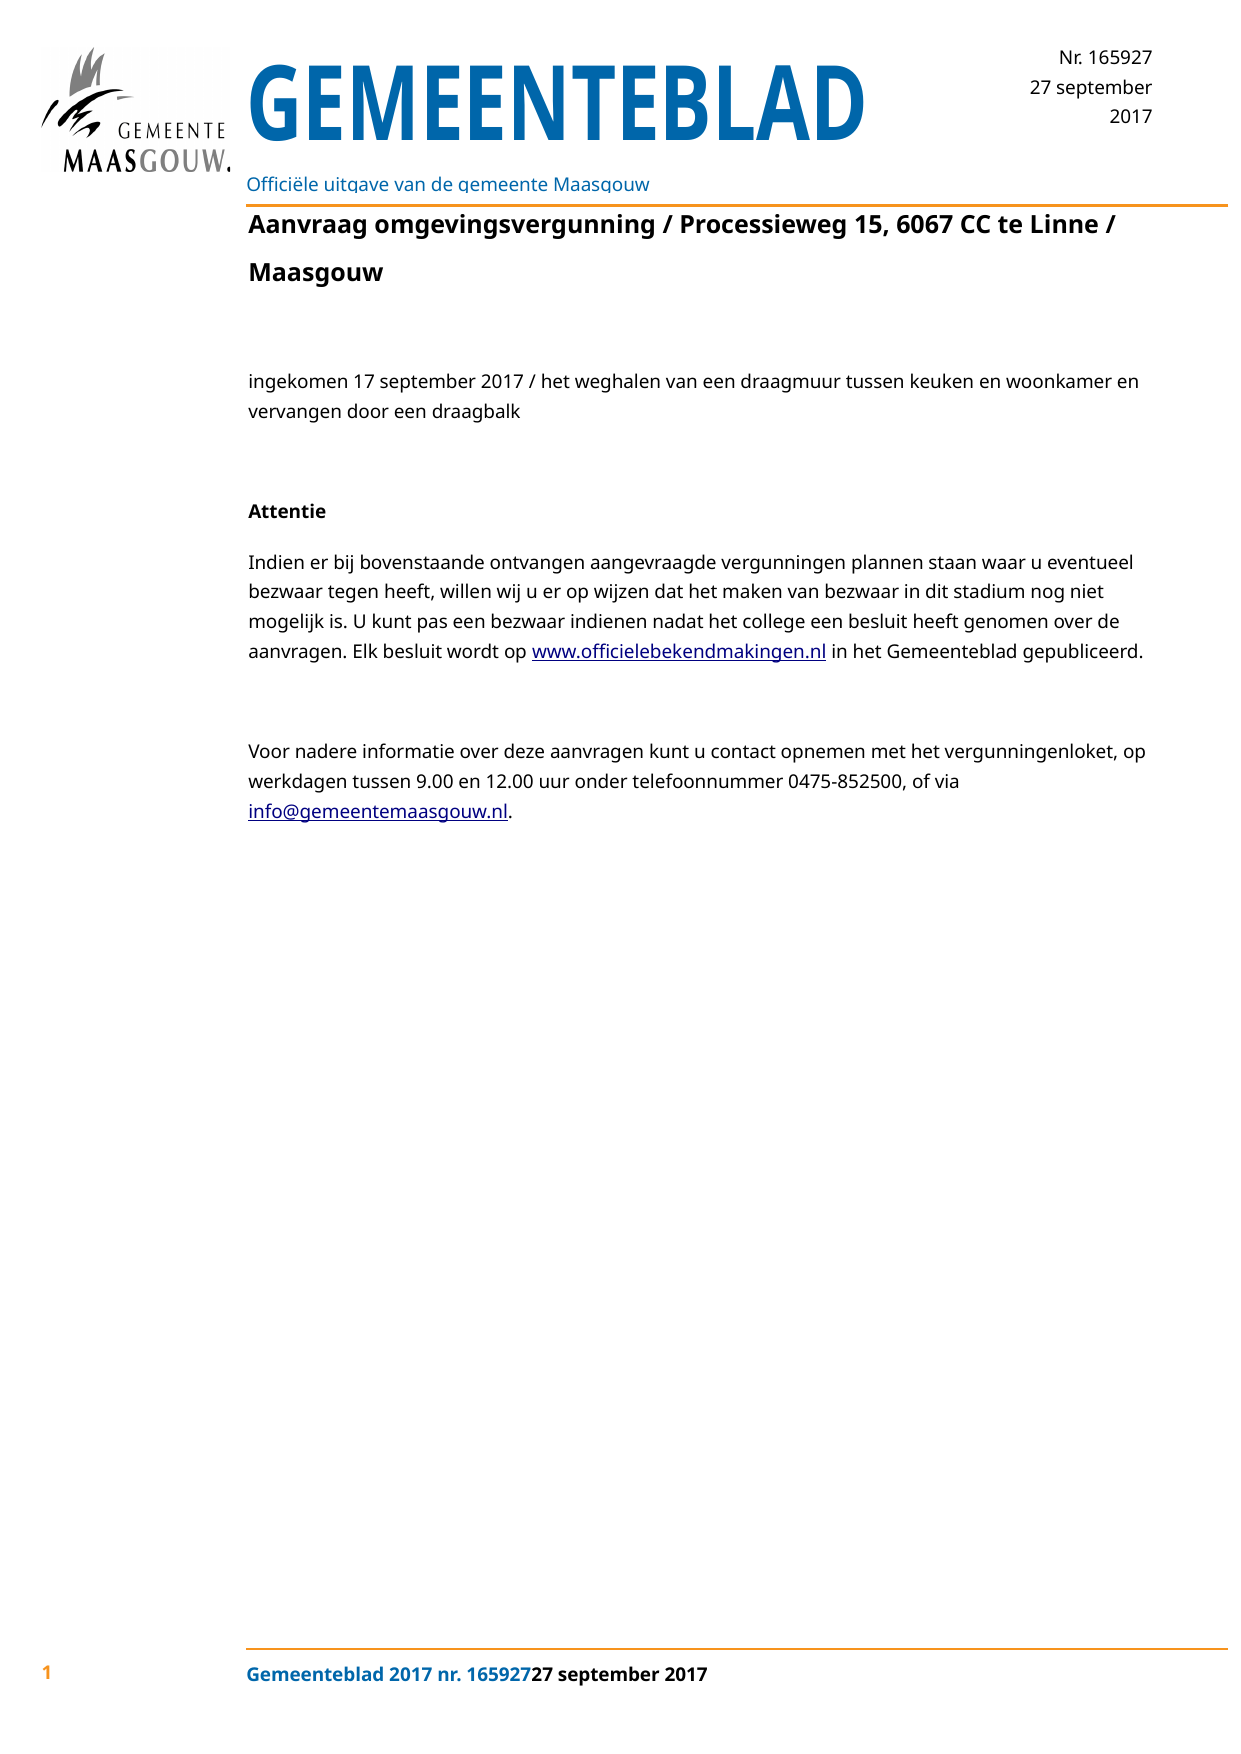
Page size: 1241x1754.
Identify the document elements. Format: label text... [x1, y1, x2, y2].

text Voor nadere informatie over deze aanvragen kunt u contact opnemen met het vergunningenloket, op werkdagen tussen 9.00 en 12.00 uur onder telefoonnummer 0475-852500, of via info@gemeentemaasgouw.nl. [248, 739, 1152, 824]
text ingekomen 17 september 2017 / het weghalen van een draagmuur tussen keuken en woonkamer en vervangen door een draagbalk [248, 368, 1152, 424]
picture [41, 47, 231, 172]
text Aanvraag omgevingsvergunning / Processieweg 15, 6067 CC te Linne / Maasgouw [248, 207, 1152, 288]
text Indien er bij bovenstaande ontvangen aangevraagde vergunningen plannen staan waar u eventueel bezwaar tegen heeft, willen wij u er op wijzen dat het maken van bezwaar in dit stadium nog niet mogelijk is. U kunt pas een bezwaar indienen nadat het college een besluit heeft genomen over de aanvragen. Elk besluit wordt op www.officielebekendmakingen.nl in het Gemeenteblad gepubliceerd. [248, 549, 1152, 664]
text Attentie [248, 499, 1152, 524]
